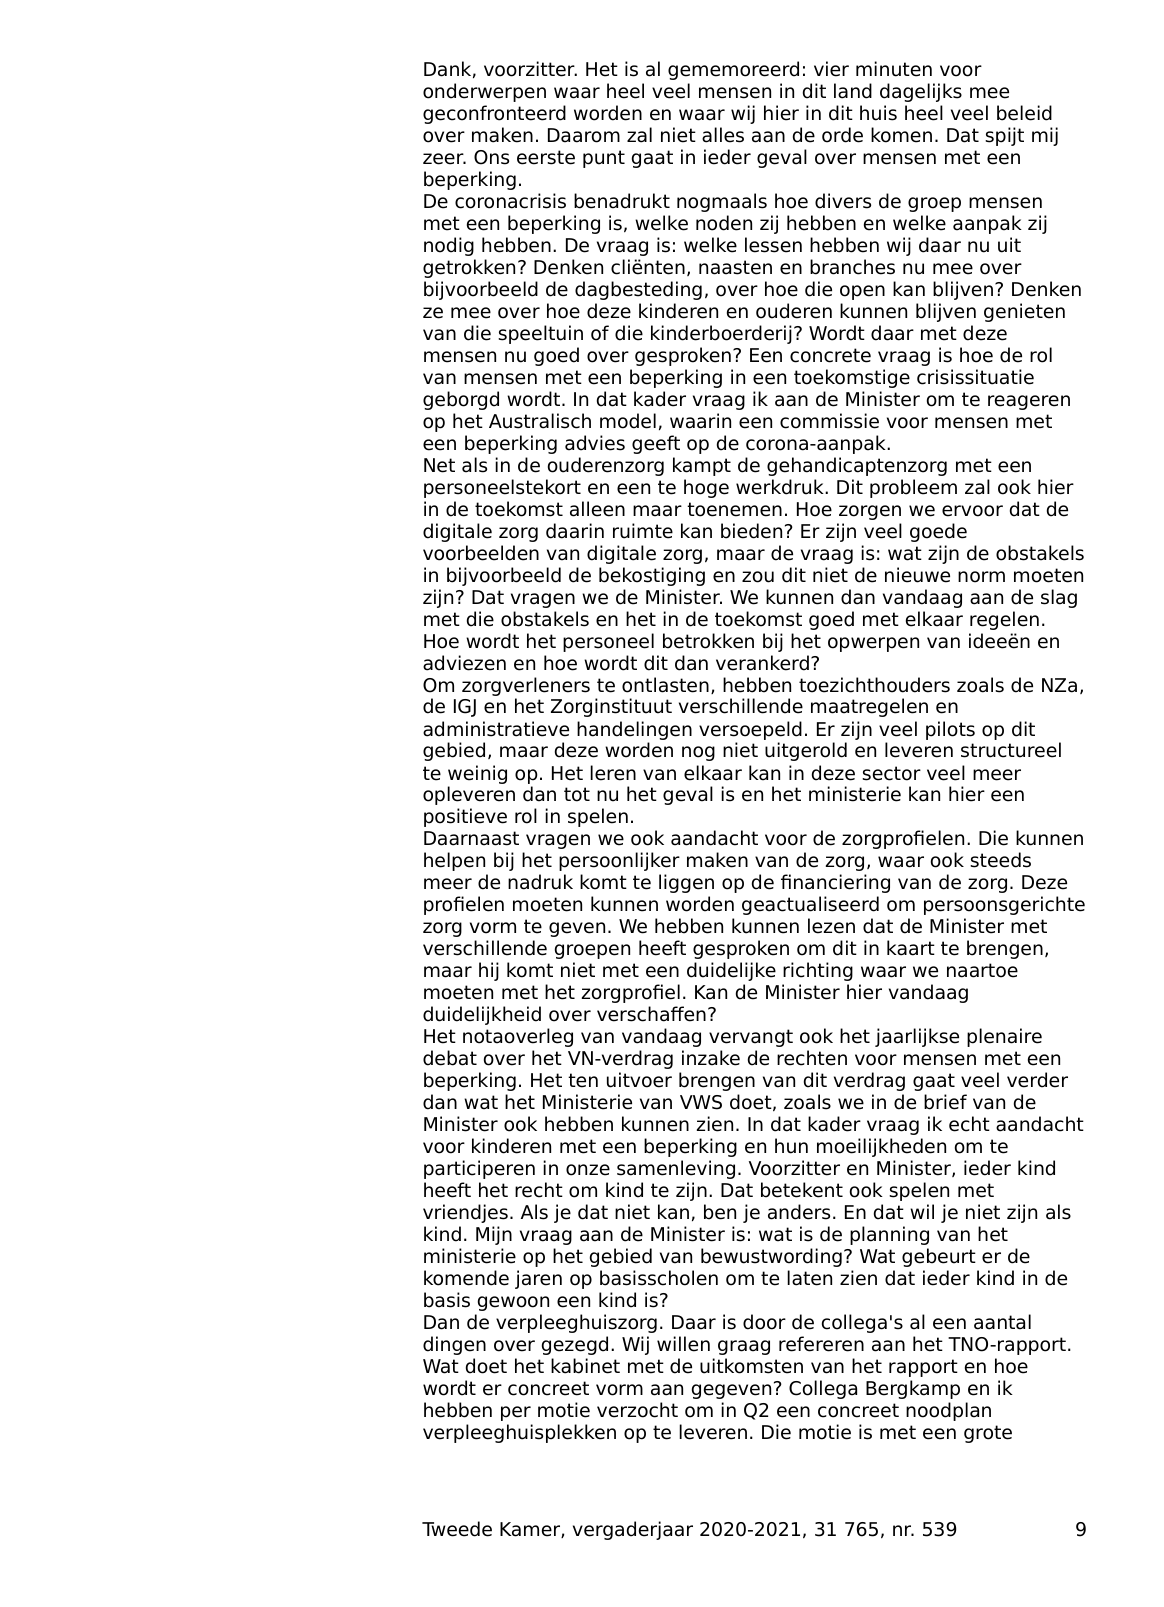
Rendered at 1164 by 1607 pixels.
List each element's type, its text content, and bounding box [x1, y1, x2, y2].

text Daarnaast vragen we ook aandacht voor de zorgprofielen. Die kunnen helpen bij het persoonlijker maken van de zorg, waar ook steeds meer de nadruk komt te liggen op de financiering van de zorg. Deze profielen moeten kunnen worden geactualiseerd om persoonsgerichte zorg vorm te geven. We hebben kunnen lezen dat de Minister met verschillende groepen heeft gesproken om dit in kaart te brengen, maar hij komt niet met een duidelijke richting waar we naartoe moeten met het zorgprofiel. Kan de Minister hier vandaag duidelijkheid over verschaffen? [422, 828, 1087, 1026]
text De coronacrisis benadrukt nogmaals hoe divers de groep mensen met een beperking is, welke noden zij hebben en welke aanpak zij nodig hebben. De vraag is: welke lessen hebben wij daar nu uit getrokken? Denken cliënten, naasten en branches nu mee over bijvoorbeeld de dagbesteding, over hoe die open kan blijven? Denken ze mee over hoe deze kinderen en ouderen kunnen blijven genieten van die speeltuin of die kinderboerderij? Wordt daar met deze mensen nu goed over gesproken? Een concrete vraag is hoe de rol van mensen met een beperking in een toekomstige crisissituatie geborgd wordt. In dat kader vraag ik aan de Minister om te reageren op het Australisch model, waarin een commissie voor mensen met een beperking advies geeft op de corona-aanpak. [422, 191, 1087, 455]
text Dan de verpleeghuiszorg. Daar is door de collega's al een aantal dingen over gezegd. Wij willen graag refereren aan het TNO-rapport. Wat doet het kabinet met de uitkomsten van het rapport en hoe wordt er concreet vorm aan gegeven? Collega Bergkamp en ik hebben per motie verzocht om in Q2 een concreet noodplan verpleeghuisplekken op te leveren. Die motie is met een grote [422, 1312, 1087, 1444]
text Net als in de ouderenzorg kampt de gehandicaptenzorg met een personeelstekort en een te hoge werkdruk. Dit probleem zal ook hier in de toekomst alleen maar toenemen. Hoe zorgen we ervoor dat de digitale zorg daarin ruimte kan bieden? Er zijn veel goede voorbeelden van digitale zorg, maar de vraag is: wat zijn de obstakels in bijvoorbeeld de bekostiging en zou dit niet de nieuwe norm moeten zijn? Dat vragen we de Minister. We kunnen dan vandaag aan de slag met die obstakels en het in de toekomst goed met elkaar regelen. Hoe wordt het personeel betrokken bij het opwerpen van ideeën en adviezen en hoe wordt dit dan verankerd? [422, 455, 1087, 674]
text Het notaoverleg van vandaag vervangt ook het jaarlijkse plenaire debat over het VN-verdrag inzake de rechten voor mensen met een beperking. Het ten uitvoer brengen van dit verdrag gaat veel verder dan wat het Ministerie van VWS doet, zoals we in de brief van de Minister ook hebben kunnen zien. In dat kader vraag ik echt aandacht voor kinderen met een beperking en hun moeilijkheden om te participeren in onze samenleving. Voorzitter en Minister, ieder kind heeft het recht om kind te zijn. Dat betekent ook spelen met vriendjes. Als je dat niet kan, ben je anders. En dat wil je niet zijn als kind. Mijn vraag aan de Minister is: wat is de planning van het ministerie op het gebied van bewustwording? Wat gebeurt er de komende jaren op basisscholen om te laten zien dat ieder kind in de basis gewoon een kind is? [422, 1026, 1087, 1312]
text Om zorgverleners te ontlasten, hebben toezichthouders zoals de NZa, de IGJ en het Zorginstituut verschillende maatregelen en administratieve handelingen versoepeld. Er zijn veel pilots op dit gebied, maar deze worden nog niet uitgerold en leveren structureel te weinig op. Het leren van elkaar kan in deze sector veel meer opleveren dan tot nu het geval is en het ministerie kan hier een positieve rol in spelen. [422, 674, 1087, 828]
text Dank, voorzitter. Het is al gememoreerd: vier minuten voor onderwerpen waar heel veel mensen in dit land dagelijks mee geconfronteerd worden en waar wij hier in dit huis heel veel beleid over maken. Daarom zal niet alles aan de orde komen. Dat spijt mij zeer. Ons eerste punt gaat in ieder geval over mensen met een beperking. [422, 59, 1087, 191]
